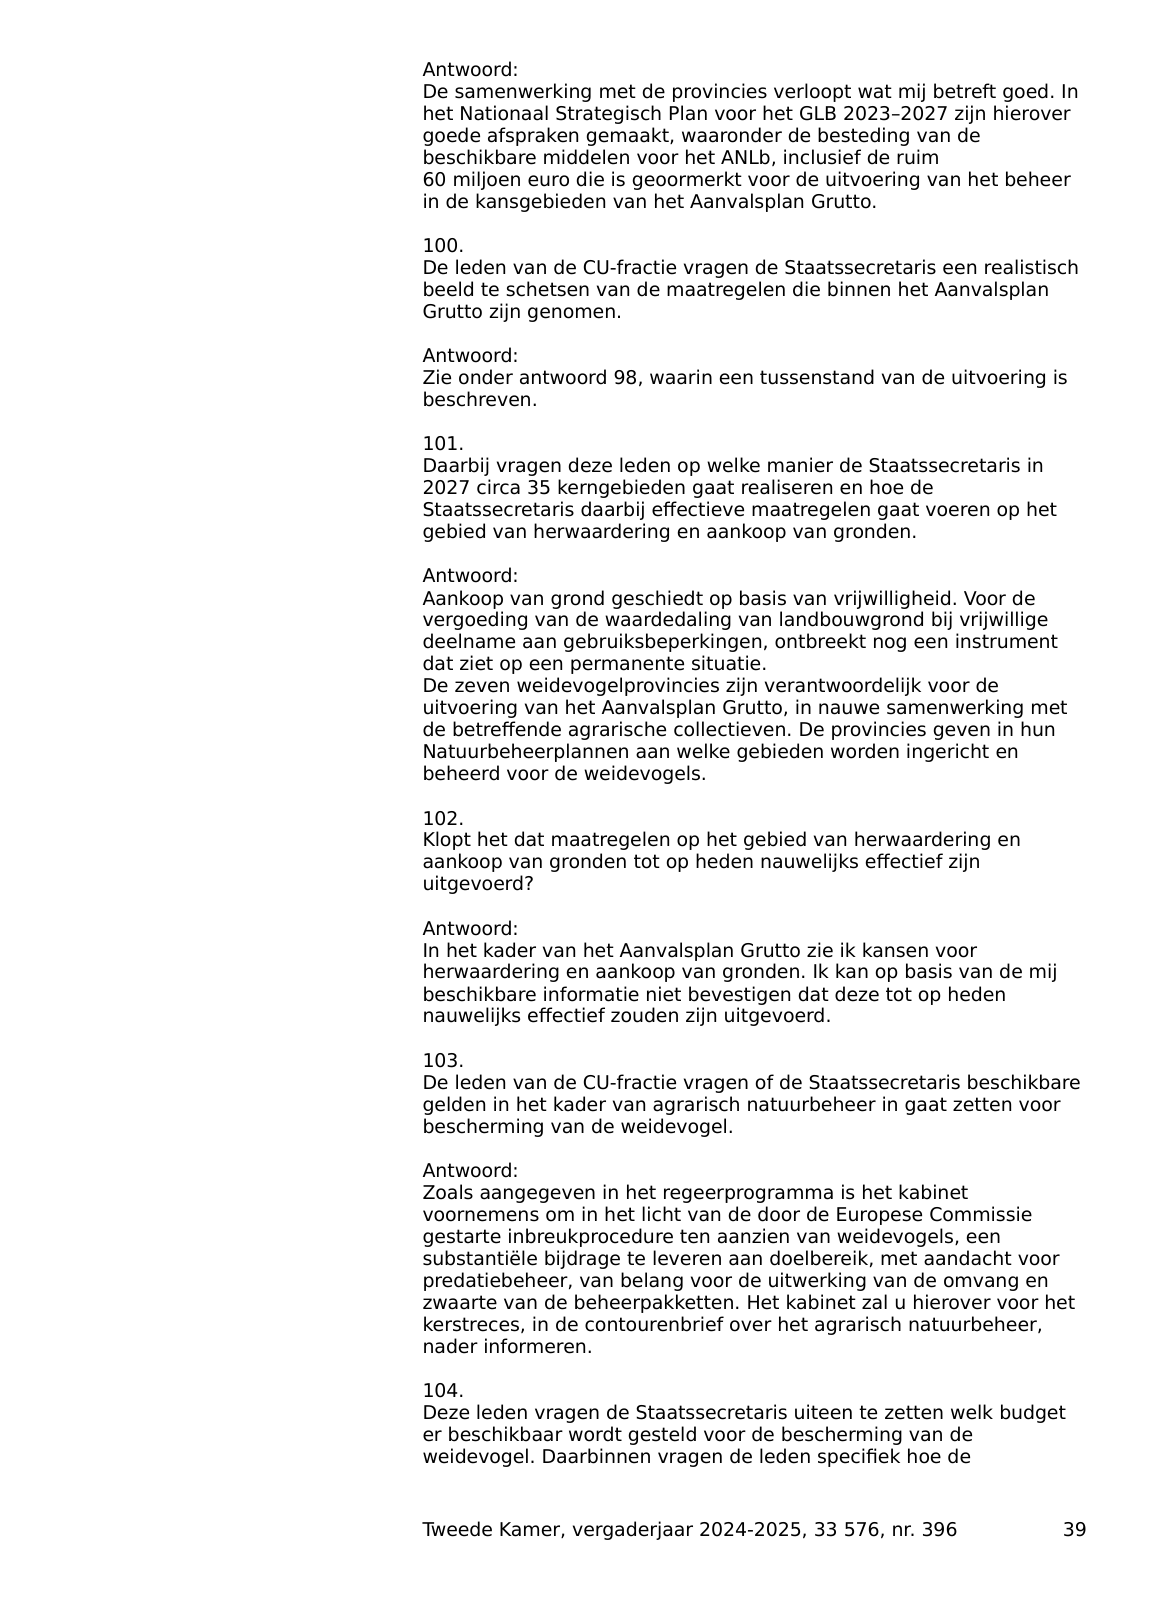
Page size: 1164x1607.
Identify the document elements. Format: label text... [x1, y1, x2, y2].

text 103. [422, 1049, 1087, 1072]
text In het kader van het Aanvalsplan Grutto zie ik kansen voor herwaardering en aankoop van gronden. Ik kan op basis van de mij beschikbare informatie niet bevestigen dat deze tot op heden nauwelijks effectief zouden zijn uitgevoerd. [422, 939, 1087, 1027]
text Antwoord: [422, 345, 1087, 367]
text De samenwerking met de provincies verloopt wat mij betreft goed. In het Nationaal Strategisch Plan voor het GLB 2023–2027 zijn hierover goede afspraken gemaakt, waaronder de besteding van de beschikbare middelen voor het ANLb, inclusief de ruim 60 miljoen euro die is geoormerkt voor de uitvoering van het beheer in de kansgebieden van het Aanvalsplan Grutto. [422, 81, 1087, 213]
text Zie onder antwoord 98, waarin een tussenstand van de uitvoering is beschreven. [422, 367, 1087, 411]
text Antwoord: [422, 59, 1087, 81]
text Antwoord: [422, 565, 1087, 587]
text De leden van de CU-fractie vragen de Staatssecretaris een realistisch beeld te schetsen van de maatregelen die binnen het Aanvalsplan Grutto zijn genomen. [422, 257, 1087, 323]
text Zoals aangegeven in het regeerprogramma is het kabinet voornemens om in het licht van de door de Europese Commissie gestarte inbreukprocedure ten aanzien van weidevogels, een substantiële bijdrage te leveren aan doelbereik, met aandacht voor predatiebeheer, van belang voor de uitwerking van de omvang en zwaarte van de beheerpakketten. Het kabinet zal u hierover voor het kerstreces, in de contourenbrief over het agrarisch natuurbeheer, nader informeren. [422, 1182, 1087, 1357]
text Antwoord: [422, 917, 1087, 939]
text Aankoop van grond geschiedt op basis van vrijwilligheid. Voor de vergoeding van de waardedaling van landbouwgrond bij vrijwillige deelname aan gebruiksbeperkingen, ontbreekt nog een instrument dat ziet op een permanente situatie. [422, 587, 1087, 675]
text Deze leden vragen de Staatssecretaris uiteen te zetten welk budget er beschikbaar wordt gesteld voor de bescherming van de weidevogel. Daarbinnen vragen de leden specifiek hoe de [422, 1402, 1087, 1468]
text 101. [422, 433, 1087, 455]
text 100. [422, 235, 1087, 257]
text De zeven weidevogelprovincies zijn verantwoordelijk voor de uitvoering van het Aanvalsplan Grutto, in nauwe samenwerking met de betreffende agrarische collectieven. De provincies geven in hun Natuurbeheerplannen aan welke gebieden worden ingericht en beheerd voor de weidevogels. [422, 675, 1087, 785]
text De leden van de CU-fractie vragen of de Staatssecretaris beschikbare gelden in het kader van agrarisch natuurbeheer in gaat zetten voor bescherming van de weidevogel. [422, 1072, 1087, 1137]
text Antwoord: [422, 1160, 1087, 1182]
text 102. [422, 807, 1087, 829]
text Klopt het dat maatregelen op het gebied van herwaardering en aankoop van gronden tot op heden nauwelijks effectief zijn uitgevoerd? [422, 829, 1087, 895]
text Daarbij vragen deze leden op welke manier de Staatssecretaris in 2027 circa 35 kerngebieden gaat realiseren en hoe de Staatssecretaris daarbij effectieve maatregelen gaat voeren op het gebied van herwaardering en aankoop van gronden. [422, 455, 1087, 543]
text 104. [422, 1380, 1087, 1402]
